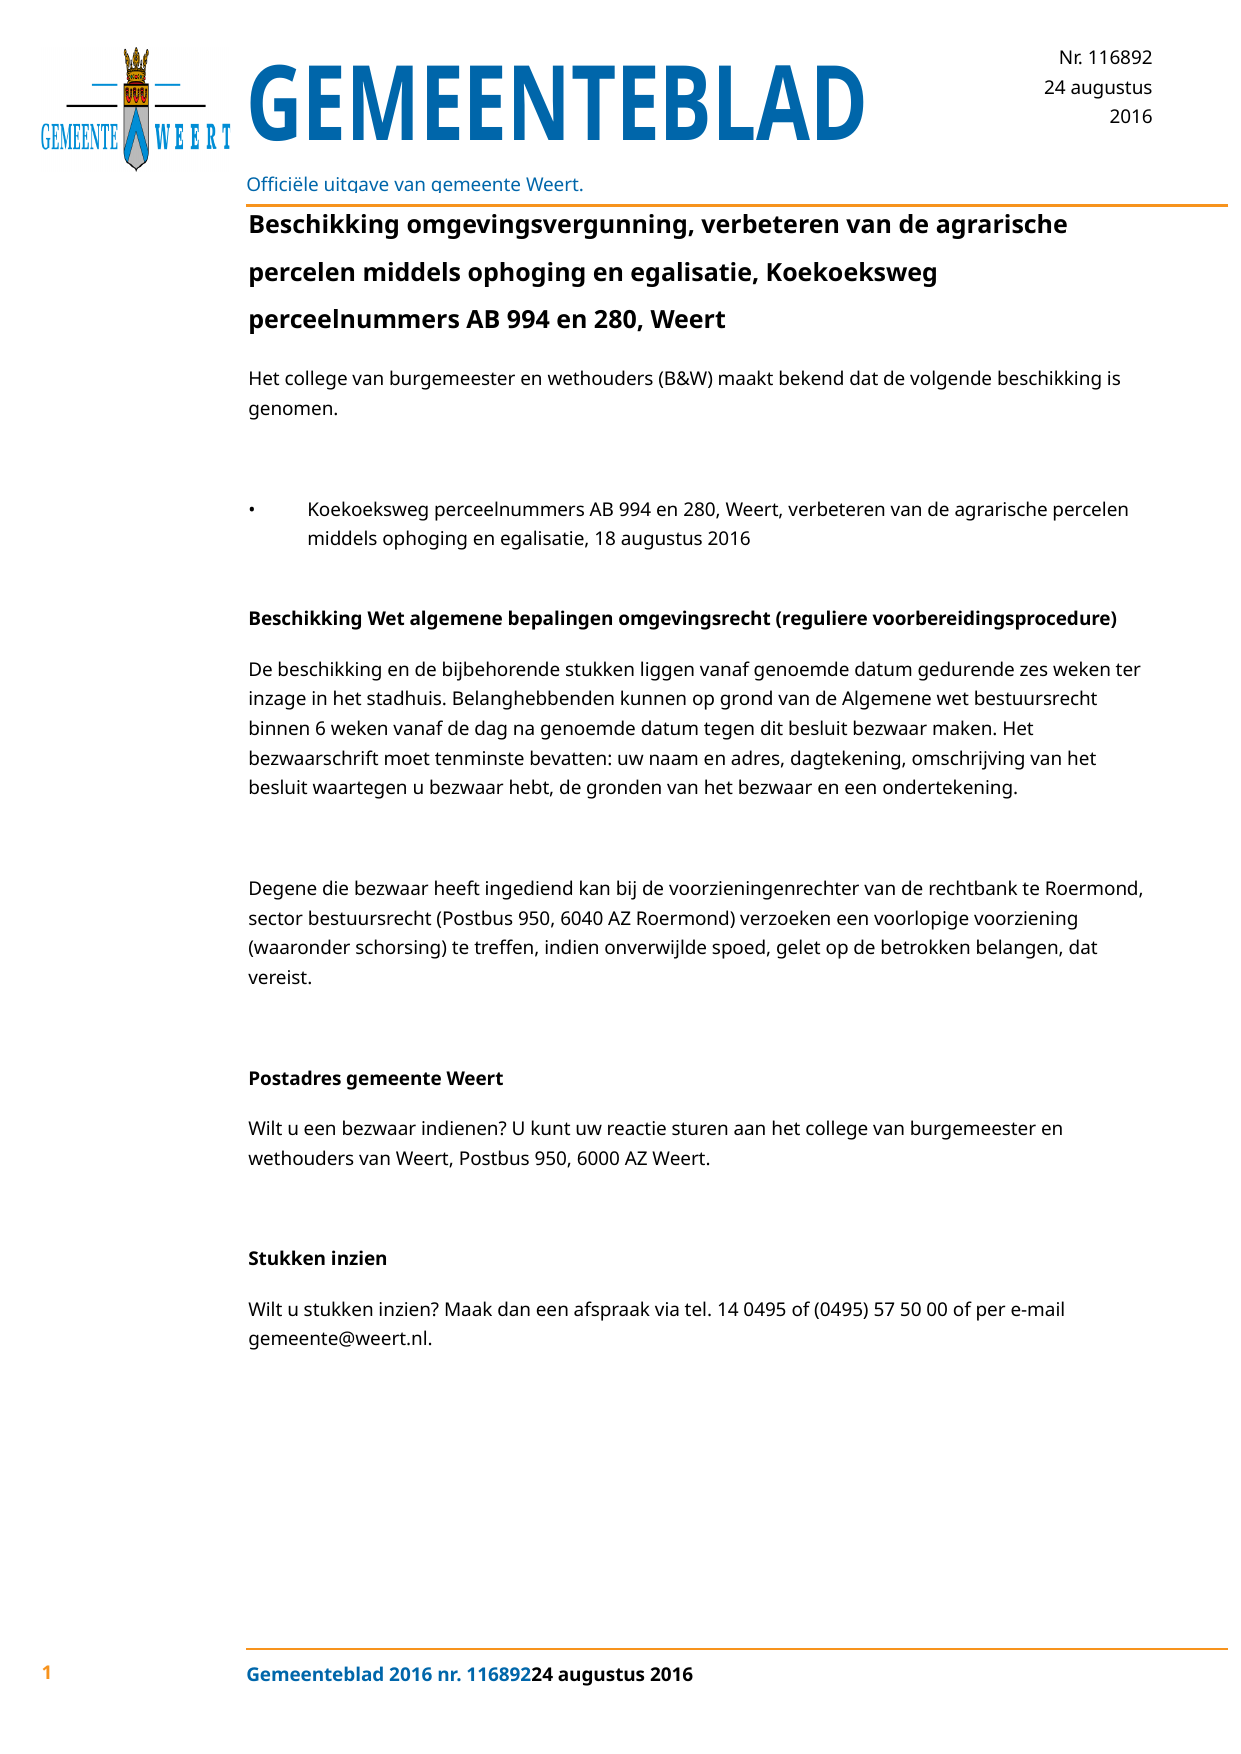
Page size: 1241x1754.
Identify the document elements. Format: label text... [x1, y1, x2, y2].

picture [41, 47, 231, 172]
text De beschikking en de bijbehorende stukken liggen vanaf genoemde datum gedurende zes weken ter inzage in het stadhuis. Belanghebbenden kunnen op grond van de Algemene wet bestuursrecht binnen 6 weken vanaf de dag na genoemde datum tegen dit besluit bezwaar maken. Het bezwaarschrift moet tenminste bevatten: uw naam en adres, dagtekening, omschrijving van het besluit waartegen u bezwaar hebt, de gronden van het bezwaar en een ondertekening. [248, 656, 1152, 800]
text Wilt u stukken inzien? Maak dan een afspraak via tel. 14 0495 of (0495) 57 50 00 of per e-mail gemeente@weert.nl. [248, 1296, 1152, 1351]
text Stukken inzien [248, 1246, 1152, 1271]
text Beschikking omgevingsvergunning, verbeteren van de agrarische percelen middels ophoging en egalisatie, Koekoeksweg perceelnummers AB 994 en 280, Weert [248, 207, 1152, 336]
text Wilt u een bezwaar indienen? U kunt uw reactie sturen aan het college van burgemeester en wethouders van Weert, Postbus 950, 6000 AZ Weert. [248, 1115, 1152, 1170]
text Beschikking Wet algemene bepalingen omgevingsrecht (reguliere voorbereidingsprocedure) [248, 606, 1152, 631]
text Postadres gemeente Weert [248, 1065, 1152, 1090]
list Koekoeksweg perceelnummers AB 994 en 280, Weert, verbeteren van de agrarische percelen middels ophoging en egalisatie, 18 augustus 2016 [248, 496, 1152, 551]
text Het college van burgemeester en wethouders (B&W) maakt bekend dat de volgende beschikking is genomen. [248, 366, 1152, 421]
text Degene die bezwaar heeft ingediend kan bij de voorzieningenrechter van de rechtbank te Roermond, sector bestuursrecht (Postbus 950, 6040 AZ Roermond) verzoeken een voorlopige voorziening (waaronder schorsing) te treffen, indien onverwijlde spoed, gelet op de betrokken belangen, dat vereist. [248, 875, 1152, 989]
